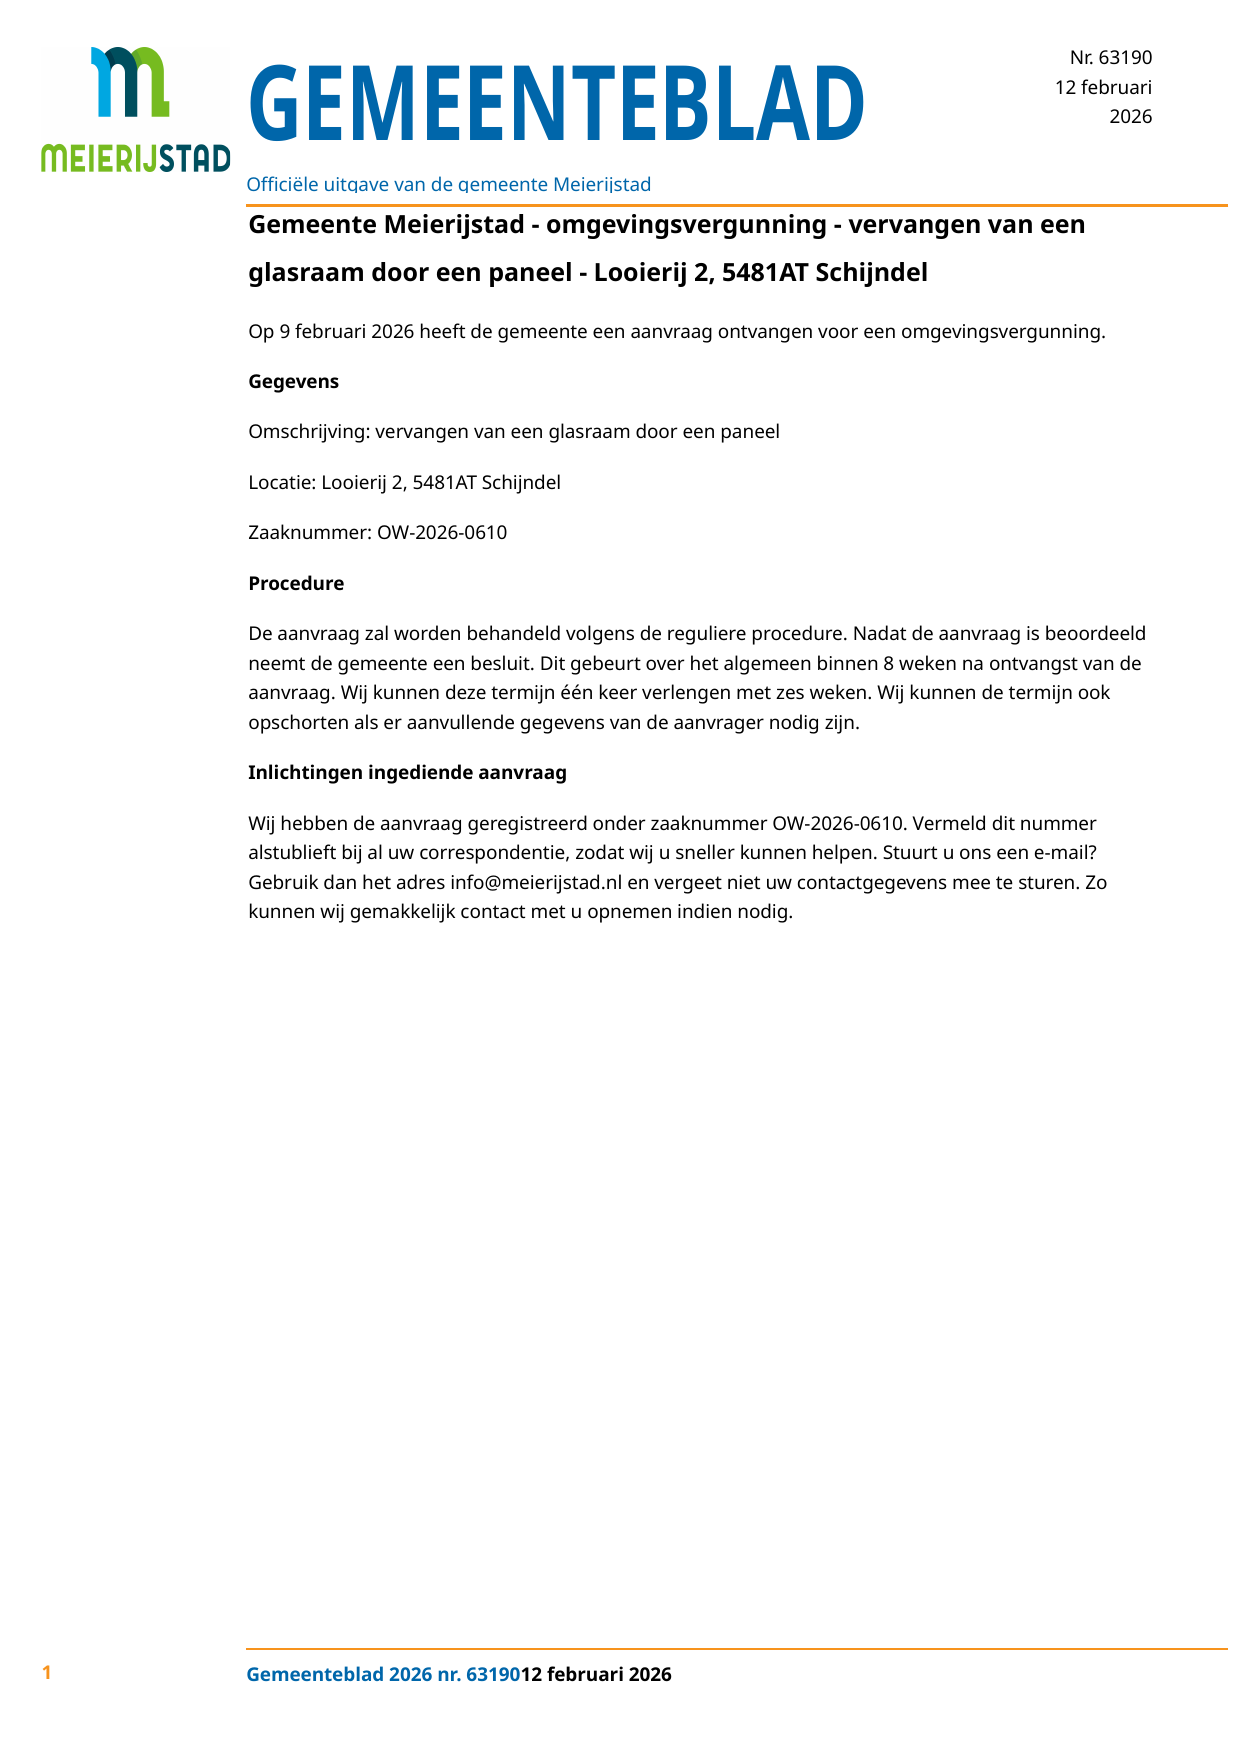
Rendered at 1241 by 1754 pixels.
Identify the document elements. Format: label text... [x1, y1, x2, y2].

text Procedure [248, 570, 1152, 596]
text Zaaknummer: OW-2026-0610 [248, 519, 1152, 545]
text Inlichtingen ingediende aanvraag [248, 759, 1152, 785]
text Locatie: Looierij 2, 5481AT Schijndel [248, 469, 1152, 495]
picture [41, 47, 231, 172]
text Wij hebben de aanvraag geregistreerd onder zaaknummer OW-2026-0610. Vermeld dit nummer alstublieft bij al uw correspondentie, zodat wij u sneller kunnen helpen. Stuurt u ons een e-mail? Gebruik dan het adres info@meierijstad.nl en vergeet niet uw contactgegevens mee te sturen. Zo kunnen wij gemakkelijk contact met u opnemen indien nodig. [248, 810, 1152, 924]
text De aanvraag zal worden behandeld volgens de reguliere procedure. Nadat de aanvraag is beoordeeld neemt de gemeente een besluit. Dit gebeurt over het algemeen binnen 8 weken na ontvangst van de aanvraag. Wij kunnen deze termijn één keer verlengen met zes weken. Wij kunnen de termijn ook opschorten als er aanvullende gegevens van de aanvrager nodig zijn. [248, 620, 1152, 735]
text Gegevens [248, 368, 1152, 394]
text Op 9 februari 2026 heeft de gemeente een aanvraag ontvangen voor een omgevingsvergunning. [248, 318, 1152, 344]
text Gemeente Meierijstad - omgevingsvergunning - vervangen van een glasraam door een paneel - Looierij 2, 5481AT Schijndel [248, 207, 1152, 288]
text Omschrijving: vervangen van een glasraam door een paneel [248, 419, 1152, 444]
